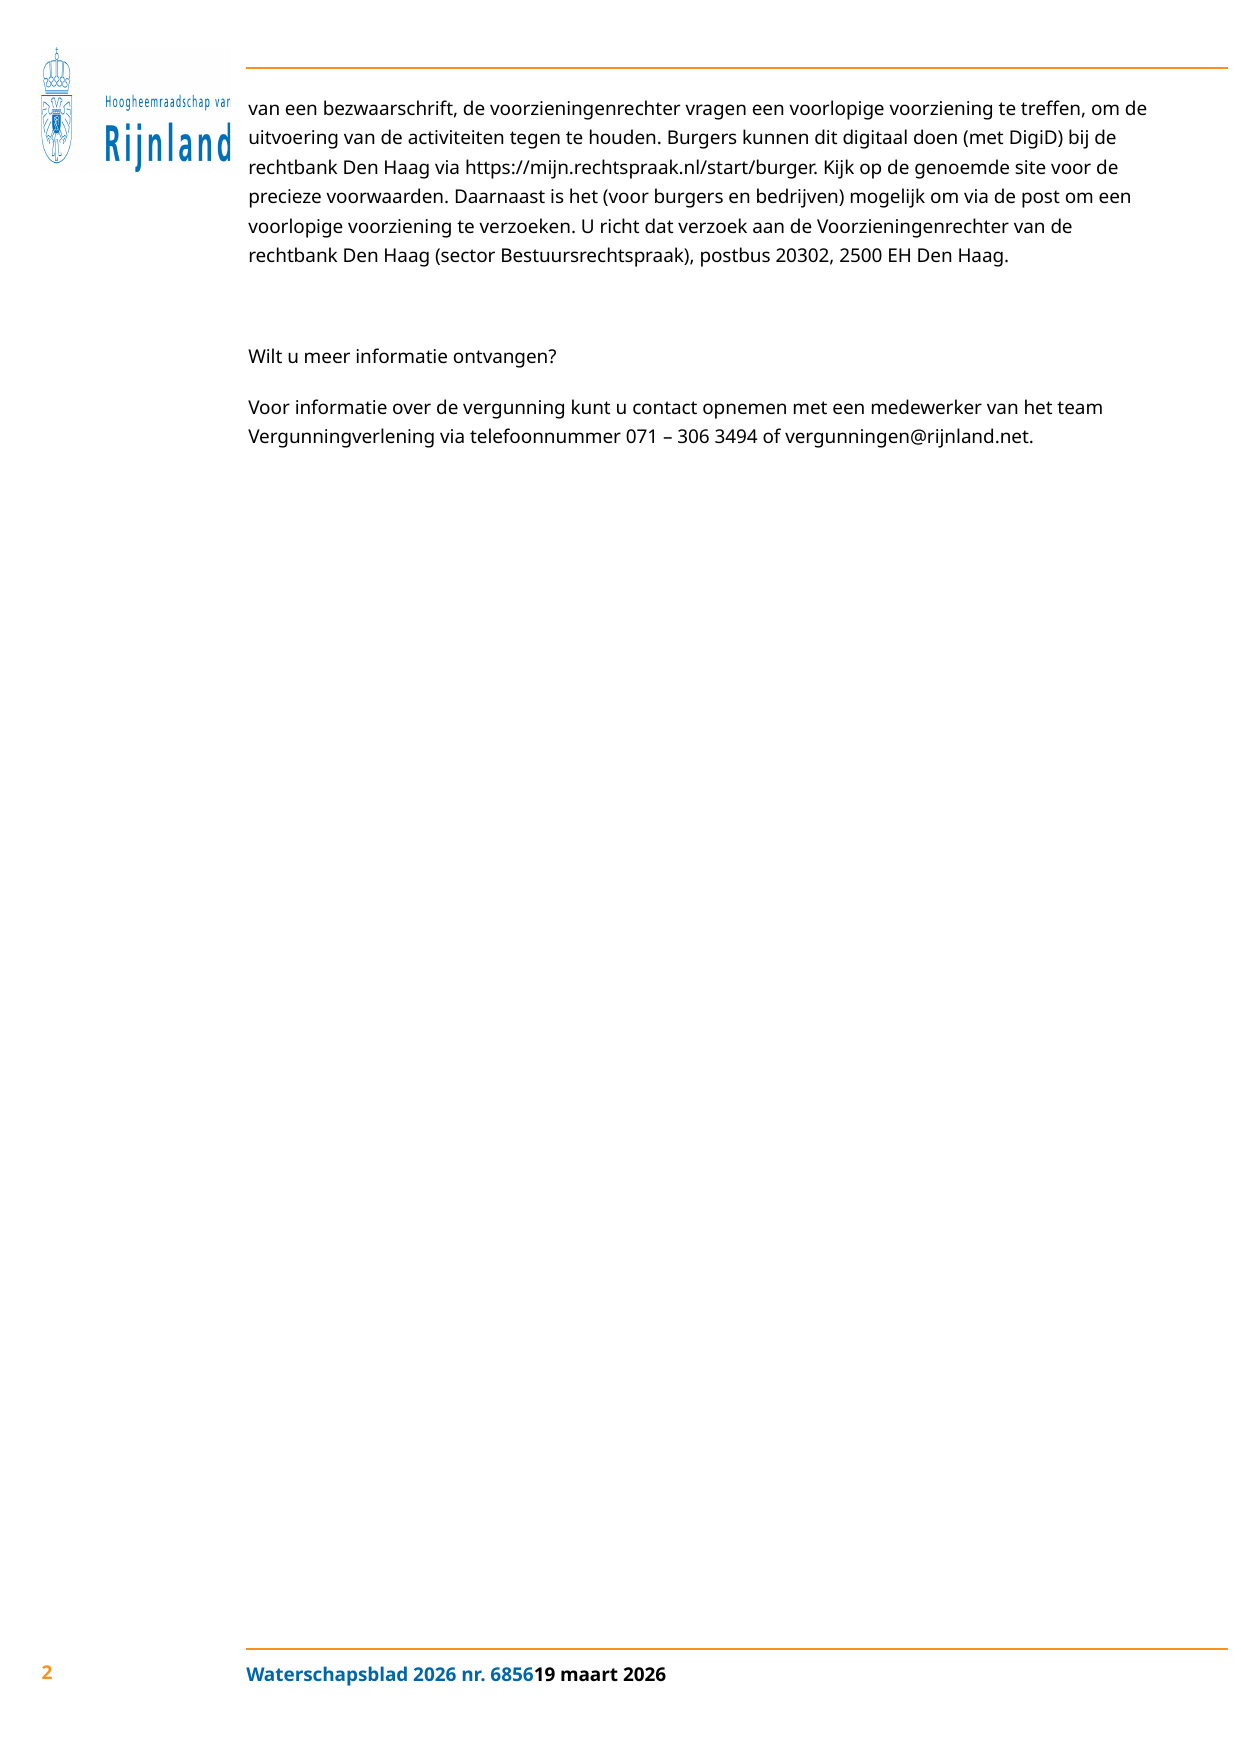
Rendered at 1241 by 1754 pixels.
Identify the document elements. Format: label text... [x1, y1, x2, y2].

picture [41, 47, 231, 172]
text van een bezwaarschrift, de voorzieningenrechter vragen een voorlopige voorziening te treffen, om de uitvoering van de activiteiten tegen te houden. Burgers kunnen dit digitaal doen (met DigiD) bij de rechtbank Den Haag via https://mijn.rechtspraak.nl/start/burger. Kijk op de genoemde site voor de precieze voorwaarden. Daarnaast is het (voor burgers en bedrijven) mogelijk om via de post om een voorlopige voorziening te verzoeken. U richt dat verzoek aan de Voorzieningenrechter van de rechtbank Den Haag (sector Bestuursrechtspraak), postbus 20302, 2500 EH Den Haag. [248, 95, 1152, 268]
text Wilt u meer informatie ontvangen? [248, 343, 1152, 369]
text Voor informatie over de vergunning kunt u contact opnemen met een medewerker van het team Vergunningverlening via telefoonnummer 071 – 306 3494 of vergunningen@rijnland.net. [248, 394, 1152, 449]
